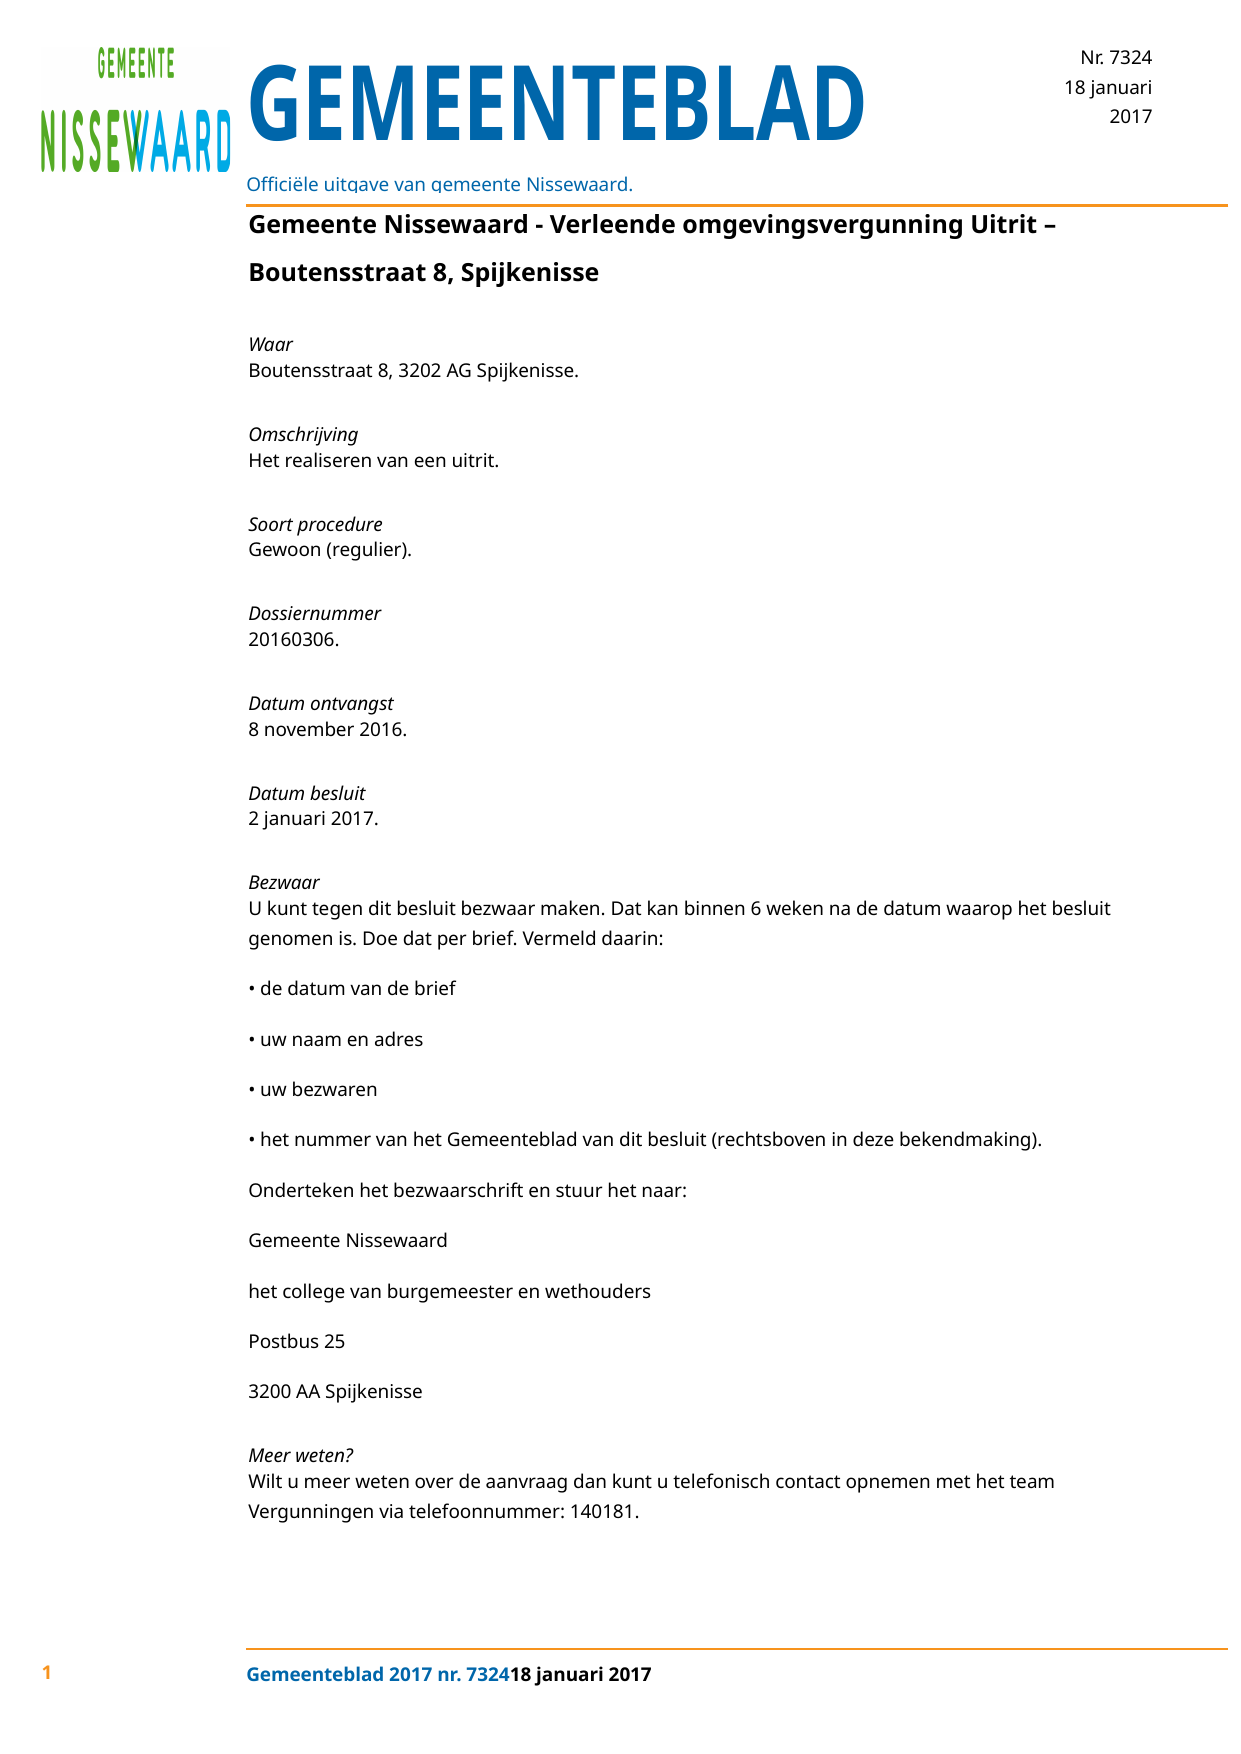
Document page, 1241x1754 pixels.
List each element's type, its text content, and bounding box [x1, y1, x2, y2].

text • het nummer van het Gemeenteblad van dit besluit (rechtsboven in deze bekendmaking). [248, 1127, 1152, 1152]
text Gemeente Nissewaard - Verleende omgevingsvergunning Uitrit – Boutensstraat 8, Spijkenisse [248, 207, 1152, 288]
text Gemeente Nissewaard [248, 1227, 1152, 1253]
text U kunt tegen dit besluit bezwaar maken. Dat kan binnen 6 weken na de datum waarop het besluit genomen is. Doe dat per brief. Vermeld daarin: [248, 895, 1152, 951]
picture [154, 157, 165, 172]
text Dossiernummer [248, 601, 1152, 626]
text • uw naam en adres [248, 1026, 1152, 1051]
text Gewoon (regulier). [248, 537, 1152, 562]
text Bezwaar [248, 869, 1152, 895]
picture [200, 151, 206, 172]
text Meer weten? [248, 1443, 1152, 1468]
picture [201, 122, 206, 138]
picture [176, 157, 187, 172]
text Soort procedure [248, 511, 1152, 537]
text 3200 AA Spijkenisse [248, 1379, 1152, 1404]
text 2 januari 2017. [248, 806, 1152, 831]
text 20160306. [248, 626, 1152, 652]
text 8 november 2016. [248, 716, 1152, 742]
text Het realiseren van een uitrit. [248, 447, 1152, 473]
text Boutensstraat 8, 3202 AG Spijkenisse. [248, 357, 1152, 383]
text Waar [248, 331, 1152, 357]
text Omschrijving [248, 421, 1152, 447]
text Datum besluit [248, 780, 1152, 806]
text het college van burgemeester en wethouders [248, 1278, 1152, 1303]
picture [222, 122, 227, 160]
text Postbus 25 [248, 1328, 1152, 1354]
picture [41, 47, 231, 172]
text • uw bezwaren [248, 1076, 1152, 1102]
text Onderteken het bezwaarschrift en stuur het naar: [248, 1177, 1152, 1203]
text • de datum van de brief [248, 975, 1152, 1001]
text Wilt u meer weten over de aanvraag dan kunt u telefonisch contact opnemen met het team Vergunningen via telefoonnummer: 140181. [248, 1468, 1152, 1524]
text Datum ontvangst [248, 690, 1152, 716]
